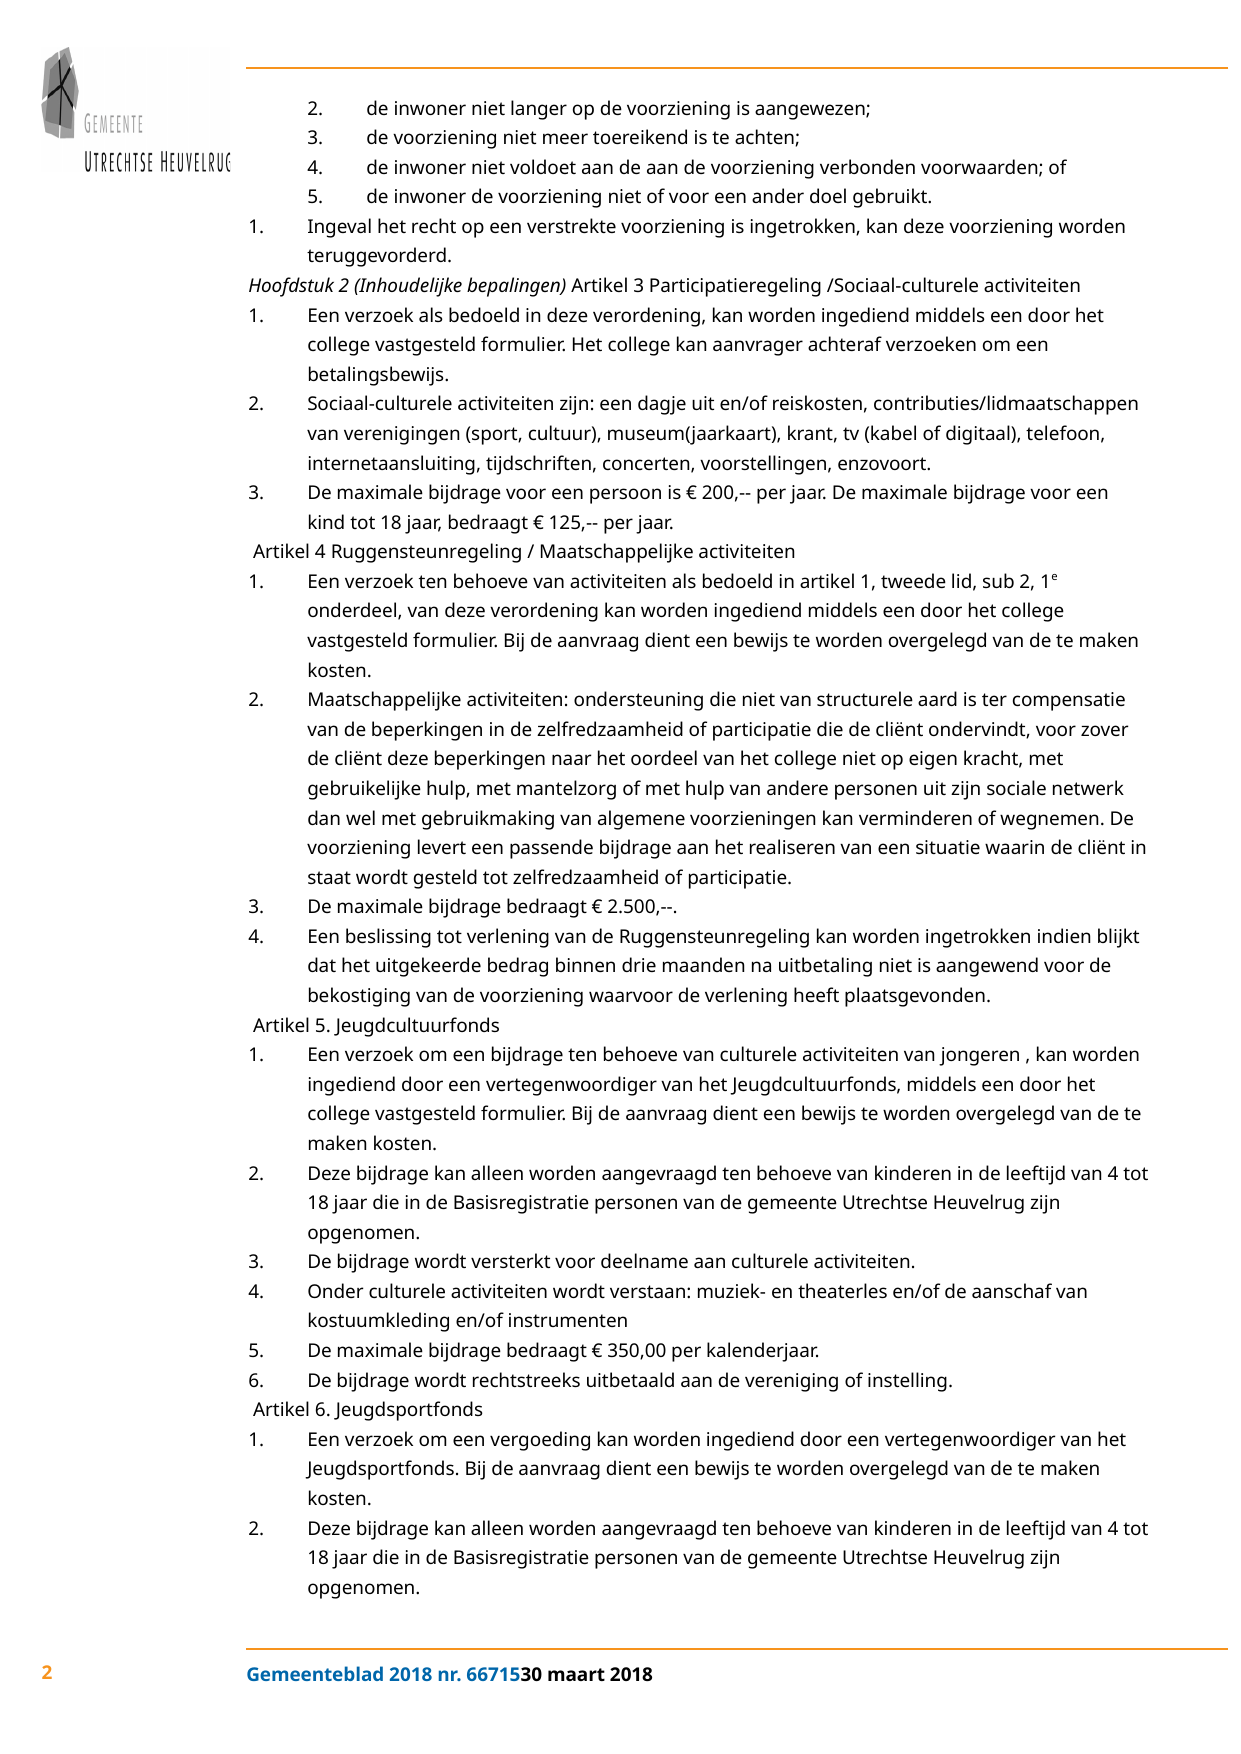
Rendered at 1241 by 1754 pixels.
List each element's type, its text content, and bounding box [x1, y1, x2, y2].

text Artikel 4 Ruggensteunregeling / Maatschappelijke activiteiten [248, 538, 1152, 564]
list de inwoner de voorziening niet of voor een ander doel gebruikt. [307, 183, 1152, 209]
list Een verzoek om een bijdrage ten behoeve van culturele activiteiten van jongeren , kan worden ingediend door een vertegenwoordiger van het Jeugdcultuurfonds, middels een door het college vastgesteld formulier. Bij de aanvraag dient een bewijs te worden overgelegd van de te maken kosten. [248, 1041, 1152, 1156]
text Artikel 6. Jeugdsportfonds [248, 1396, 1152, 1422]
list De bijdrage wordt rechtstreeks uitbetaald aan de vereniging of instelling. [248, 1367, 1152, 1393]
list Een beslissing tot verlening van de Ruggensteunregeling kan worden ingetrokken indien blijkt dat het uitgekeerde bedrag binnen drie maanden na uitbetaling niet is aangewend voor de bekostiging van de voorziening waarvoor de verlening heeft plaatsgevonden. [248, 923, 1152, 1008]
list De bijdrage wordt versterkt voor deelname aan culturele activiteiten. [248, 1248, 1152, 1274]
list Deze bijdrage kan alleen worden aangevraagd ten behoeve van kinderen in de leeftijd van 4 tot 18 jaar die in de Basisregistratie personen van de gemeente Utrechtse Heuvelrug zijn opgenomen. [248, 1515, 1152, 1600]
list Ingeval het recht op een verstrekte voorziening is ingetrokken, kan deze voorziening worden teruggevorderd. [248, 213, 1152, 268]
list Een verzoek ten behoeve van activiteiten als bedoeld in artikel 1, tweede lid, sub 2, 1e onderdeel, van deze verordening kan worden ingediend middels een door het college vastgesteld formulier. Bij de aanvraag dient een bewijs te worden overgelegd van de te maken kosten. [248, 568, 1152, 683]
text Hoofdstuk 2 (Inhoudelijke bepalingen) Artikel 3 Participatieregeling /Sociaal-culturele activiteiten [248, 272, 1152, 298]
text Artikel 5. Jeugdcultuurfonds [248, 1012, 1152, 1038]
list Een verzoek om een vergoeding kan worden ingediend door een vertegenwoordiger van het Jeugdsportfonds. Bij de aanvraag dient een bewijs te worden overgelegd van de te maken kosten. [248, 1426, 1152, 1511]
list de voorziening niet meer toereikend is te achten; [307, 124, 1152, 150]
list De maximale bijdrage bedraagt € 350,00 per kalenderjaar. [248, 1337, 1152, 1363]
list De maximale bijdrage bedraagt € 2.500,--. [248, 893, 1152, 919]
list Sociaal-culturele activiteiten zijn: een dagje uit en/of reiskosten, contributies/lidmaatschappen van verenigingen (sport, cultuur), museum(jaarkaart), krant, tv (kabel of digitaal), telefoon, internetaansluiting, tijdschriften, concerten, voorstellingen, enzovoort. [248, 391, 1152, 476]
list Een verzoek als bedoeld in deze verordening, kan worden ingediend middels een door het college vastgesteld formulier. Het college kan aanvrager achteraf verzoeken om een betalingsbewijs. [248, 302, 1152, 387]
list Maatschappelijke activiteiten: ondersteuning die niet van structurele aard is ter compensatie van de beperkingen in de zelfredzaamheid of participatie die de cliënt ondervindt, voor zover de cliënt deze beperkingen naar het oordeel van het college niet op eigen kracht, met gebruikelijke hulp, met mantelzorg of met hulp van andere personen uit zijn sociale netwerk dan wel met gebruikmaking van algemene voorzieningen kan verminderen of wegnemen. De voorziening levert een passende bijdrage aan het realiseren van een situatie waarin de cliënt in staat wordt gesteld tot zelfredzaamheid of participatie. [248, 686, 1152, 890]
list de inwoner niet langer op de voorziening is aangewezen; [307, 95, 1152, 121]
list Deze bijdrage kan alleen worden aangevraagd ten behoeve van kinderen in de leeftijd van 4 tot 18 jaar die in de Basisregistratie personen van de gemeente Utrechtse Heuvelrug zijn opgenomen. [248, 1160, 1152, 1245]
list De maximale bijdrage voor een persoon is € 200,-- per jaar. De maximale bijdrage voor een kind tot 18 jaar, bedraagt € 125,-- per jaar. [248, 479, 1152, 535]
picture [41, 47, 231, 172]
list Onder culturele activiteiten wordt verstaan: muziek- en theaterles en/of de aanschaf van kostuumkleding en/of instrumenten [248, 1278, 1152, 1333]
list de inwoner niet voldoet aan de aan de voorziening verbonden voorwaarden; of [307, 154, 1152, 180]
